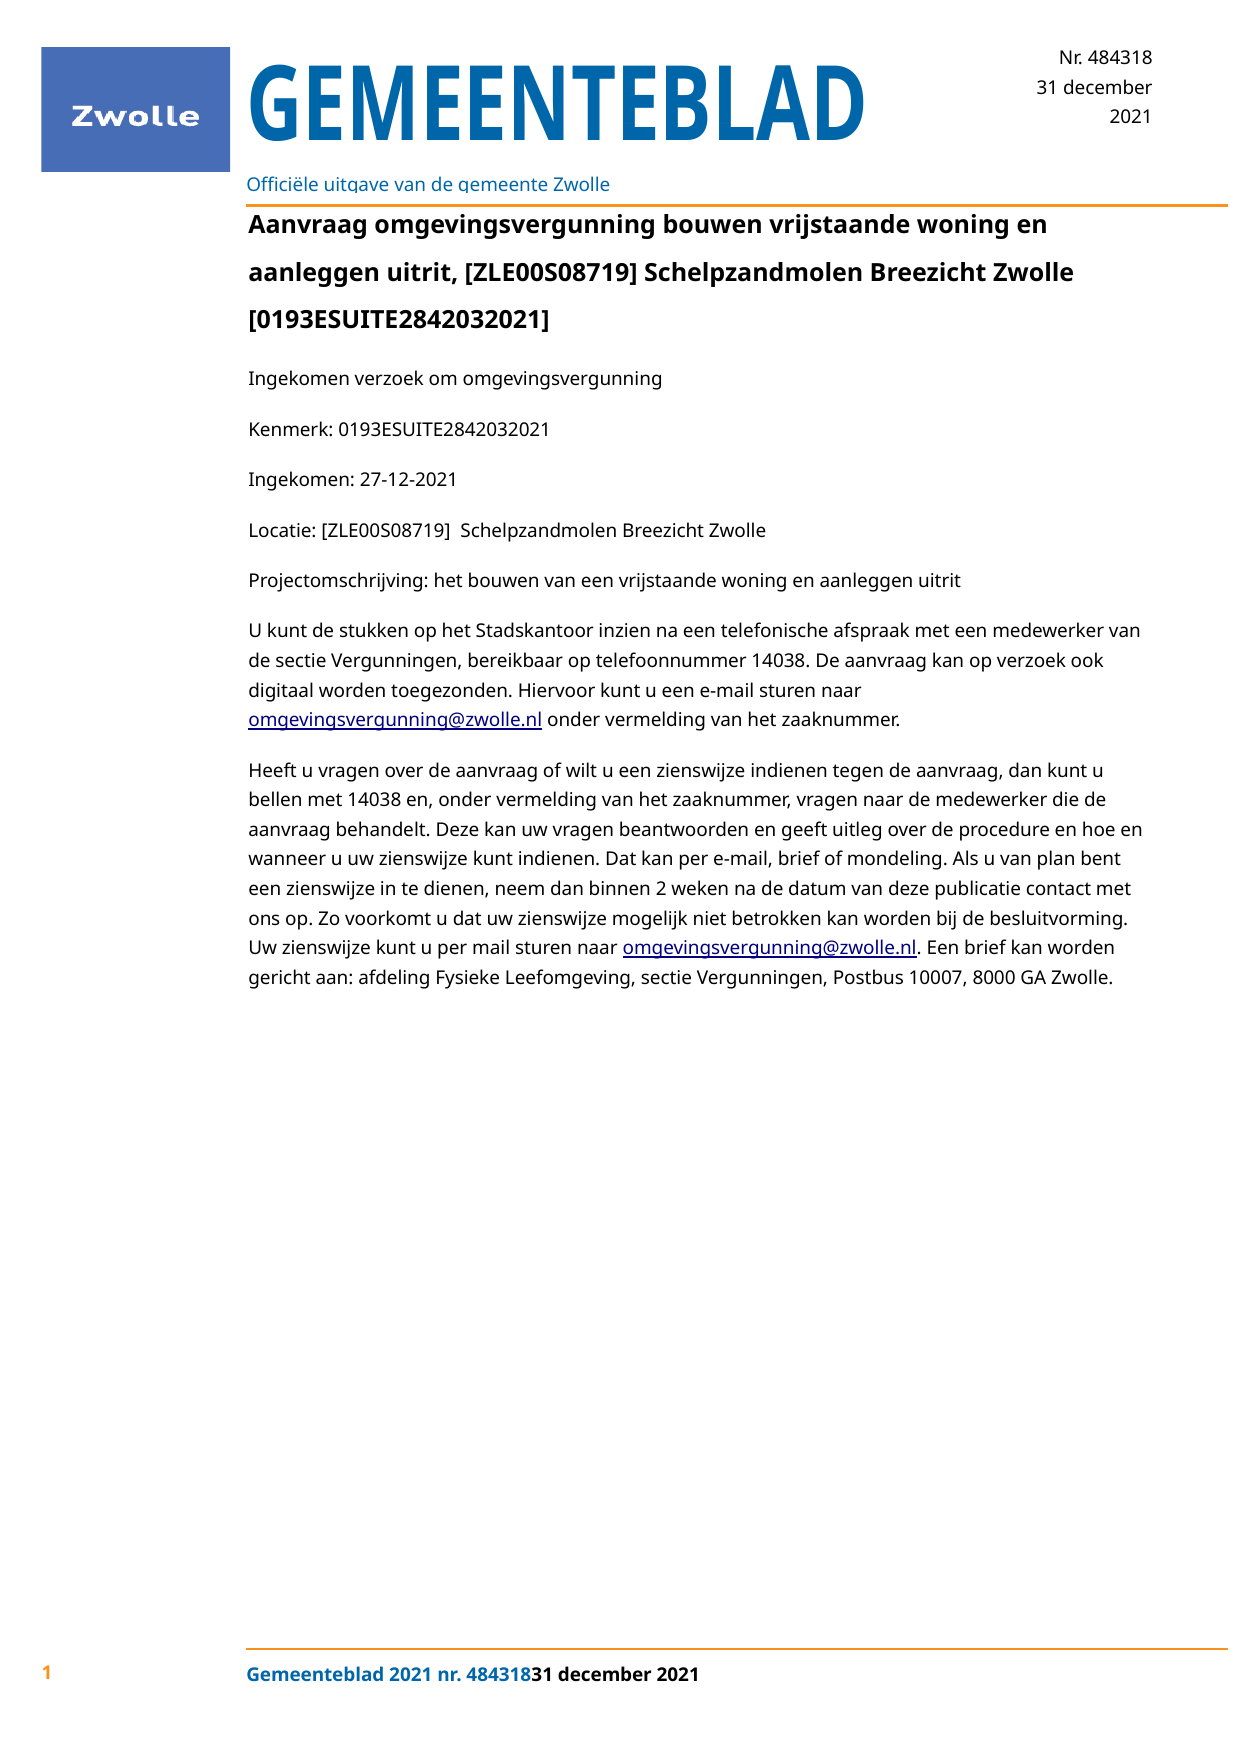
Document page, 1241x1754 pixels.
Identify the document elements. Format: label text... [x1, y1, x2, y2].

text Heeft u vragen over de aanvraag of wilt u een zienswijze indienen tegen de aanvraag, dan kunt u bellen met 14038 en, onder vermelding van het zaaknummer, vragen naar de medewerker die de aanvraag behandelt. Deze kan uw vragen beantwoorden en geeft uitleg over de procedure en hoe en wanneer u uw zienswijze kunt indienen. Dat kan per e-mail, brief of mondeling. Als u van plan bent een zienswijze in te dienen, neem dan binnen 2 weken na de datum van deze publicatie contact met ons op. Zo voorkomt u dat uw zienswijze mogelijk niet betrokken kan worden bij de besluitvorming. Uw zienswijze kunt u per mail sturen naar omgevingsvergunning@zwolle.nl. Een brief kan worden gericht aan: afdeling Fysieke Leefomgeving, sectie Vergunningen, Postbus 10007, 8000 GA Zwolle. [248, 757, 1152, 989]
text Projectomschrijving: het bouwen van een vrijstaande woning en aanleggen uitrit [248, 567, 1152, 593]
text Kenmerk: 0193ESUITE2842032021 [248, 416, 1152, 442]
text Ingekomen: 27-12-2021 [248, 466, 1152, 492]
text Aanvraag omgevingsvergunning bouwen vrijstaande woning en aanleggen uitrit, [ZLE00S08719] Schelpzandmolen Breezicht Zwolle [0193ESUITE2842032021] [248, 207, 1152, 336]
picture [41, 47, 231, 172]
text Ingekomen verzoek om omgevingsvergunning [248, 366, 1152, 391]
text U kunt de stukken op het Stadskantoor inzien na een telefonische afspraak met een medewerker van de sectie Vergunningen, bereikbaar op telefoonnummer 14038. De aanvraag kan op verzoek ook digitaal worden toegezonden. Hiervoor kunt u een e-mail sturen naar omgevingsvergunning@zwolle.nl onder vermelding van het zaaknummer. [248, 618, 1152, 732]
text Locatie: [ZLE00S08719] Schelpzandmolen Breezicht Zwolle [248, 517, 1152, 542]
